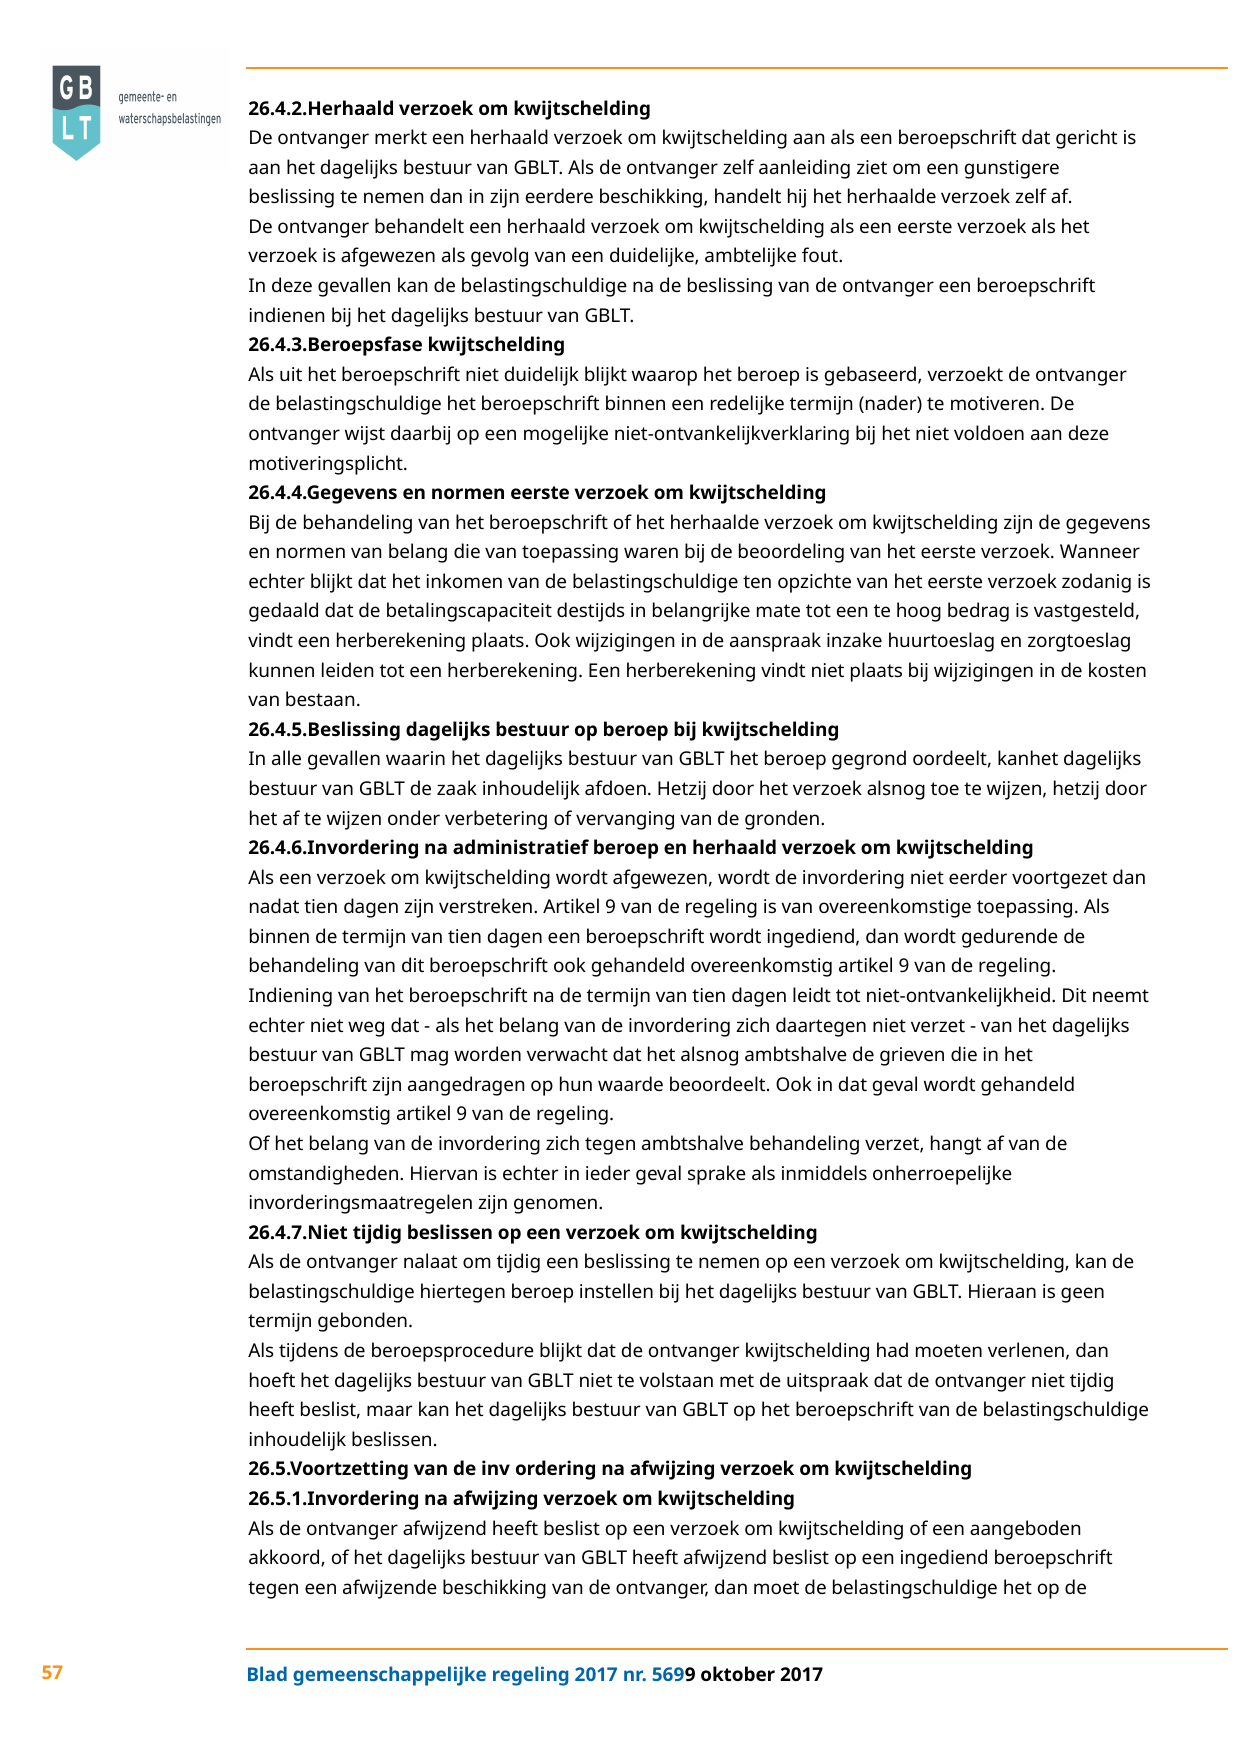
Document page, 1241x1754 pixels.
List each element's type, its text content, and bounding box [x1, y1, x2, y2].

text De ontvanger merkt een herhaald verzoek om kwijtschelding aan als een beroepschrift dat gericht is aan het dagelijks bestuur van GBLT. Als de ontvanger zelf aanleiding ziet om een gunstigere beslissing te nemen dan in zijn eerdere beschikking, handelt hij het herhaalde verzoek zelf af. [248, 124, 1152, 209]
text Als de ontvanger nalaat om tijdig een beslissing te nemen op een verzoek om kwijtschelding, kan de belastingschuldige hiertegen beroep instellen bij het dagelijks bestuur van GBLT. Hieraan is geen termijn gebonden. [248, 1248, 1152, 1333]
text Of het belang van de invordering zich tegen ambtshalve behandeling verzet, hangt af van de omstandigheden. Hiervan is echter in ieder geval sprake als inmiddels onherroepelijke invorderingsmaatregelen zijn genomen. [248, 1130, 1152, 1215]
text In alle gevallen waarin het dagelijks bestuur van GBLT het beroep gegrond oordeelt, kanhet dagelijks bestuur van GBLT de zaak inhoudelijk afdoen. Hetzij door het verzoek alsnog toe te wijzen, hetzij door het af te wijzen onder verbetering of vervanging van de gronden. [248, 746, 1152, 831]
text 26.4.4.Gegevens en normen eerste verzoek om kwijtschelding [248, 479, 1152, 505]
text Als tijdens de beroepsprocedure blijkt dat de ontvanger kwijtschelding had moeten verlenen, dan hoeft het dagelijks bestuur van GBLT niet te volstaan met de uitspraak dat de ontvanger niet tijdig heeft beslist, maar kan het dagelijks bestuur van GBLT op het beroepschrift van de belastingschuldige inhoudelijk beslissen. [248, 1337, 1152, 1452]
text 26.4.7.Niet tijdig beslissen op een verzoek om kwijtschelding [248, 1219, 1152, 1245]
text Indiening van het beroepschrift na de termijn van tien dagen leidt tot niet-ontvankelijkheid. Dit neemt echter niet weg dat - als het belang van de invordering zich daartegen niet verzet - van het dagelijks bestuur van GBLT mag worden verwacht dat het alsnog ambtshalve de grieven die in het beroepschrift zijn aangedragen op hun waarde beoordeelt. Ook in dat geval wordt gehandeld overeenkomstig artikel 9 van de regeling. [248, 982, 1152, 1126]
text 26.4.6.Invordering na administratief beroep en herhaald verzoek om kwijtschelding [248, 834, 1152, 860]
text 26.5.1.Invordering na afwijzing verzoek om kwijtschelding [248, 1485, 1152, 1511]
picture [41, 47, 231, 172]
text 26.4.3.Beroepsfase kwijtschelding [248, 331, 1152, 357]
text Bij de behandeling van het beroepschrift of het herhaalde verzoek om kwijtschelding zijn de gegevens en normen van belang die van toepassing waren bij de beoordeling van het eerste verzoek. Wanneer echter blijkt dat het inkomen van de belastingschuldige ten opzichte van het eerste verzoek zodanig is gedaald dat de betalingscapaciteit destijds in belangrijke mate tot een te hoog bedrag is vastgesteld, vindt een herberekening plaats. Ook wijzigingen in de aanspraak inzake huurtoeslag en zorgtoeslag kunnen leiden tot een herberekening. Een herberekening vindt niet plaats bij wijzigingen in de kosten van bestaan. [248, 509, 1152, 712]
text 26.5.Voortzetting van de inv ordering na afwijzing verzoek om kwijtschelding [248, 1456, 1152, 1481]
text In deze gevallen kan de belastingschuldige na de beslissing van de ontvanger een beroepschrift indienen bij het dagelijks bestuur van GBLT. [248, 272, 1152, 328]
text Als de ontvanger afwijzend heeft beslist op een verzoek om kwijtschelding of een aangeboden akkoord, of het dagelijks bestuur van GBLT heeft afwijzend beslist op een ingediend beroepschrift tegen een afwijzende beschikking van de ontvanger, dan moet de belastingschuldige het op de [248, 1515, 1152, 1600]
text Als een verzoek om kwijtschelding wordt afgewezen, wordt de invordering niet eerder voortgezet dan nadat tien dagen zijn verstreken. Artikel 9 van de regeling is van overeenkomstige toepassing. Als binnen de termijn van tien dagen een beroepschrift wordt ingediend, dan wordt gedurende de behandeling van dit beroepschrift ook gehandeld overeenkomstig artikel 9 van de regeling. [248, 864, 1152, 978]
text De ontvanger behandelt een herhaald verzoek om kwijtschelding als een eerste verzoek als het verzoek is afgewezen als gevolg van een duidelijke, ambtelijke fout. [248, 213, 1152, 268]
text Als uit het beroepschrift niet duidelijk blijkt waarop het beroep is gebaseerd, verzoekt de ontvanger de belastingschuldige het beroepschrift binnen een redelijke termijn (nader) te motiveren. De ontvanger wijst daarbij op een mogelijke niet-ontvankelijkverklaring bij het niet voldoen aan deze motiveringsplicht. [248, 361, 1152, 476]
text 26.4.2.Herhaald verzoek om kwijtschelding [248, 95, 1152, 121]
text 26.4.5.Beslissing dagelijks bestuur op beroep bij kwijtschelding [248, 716, 1152, 742]
